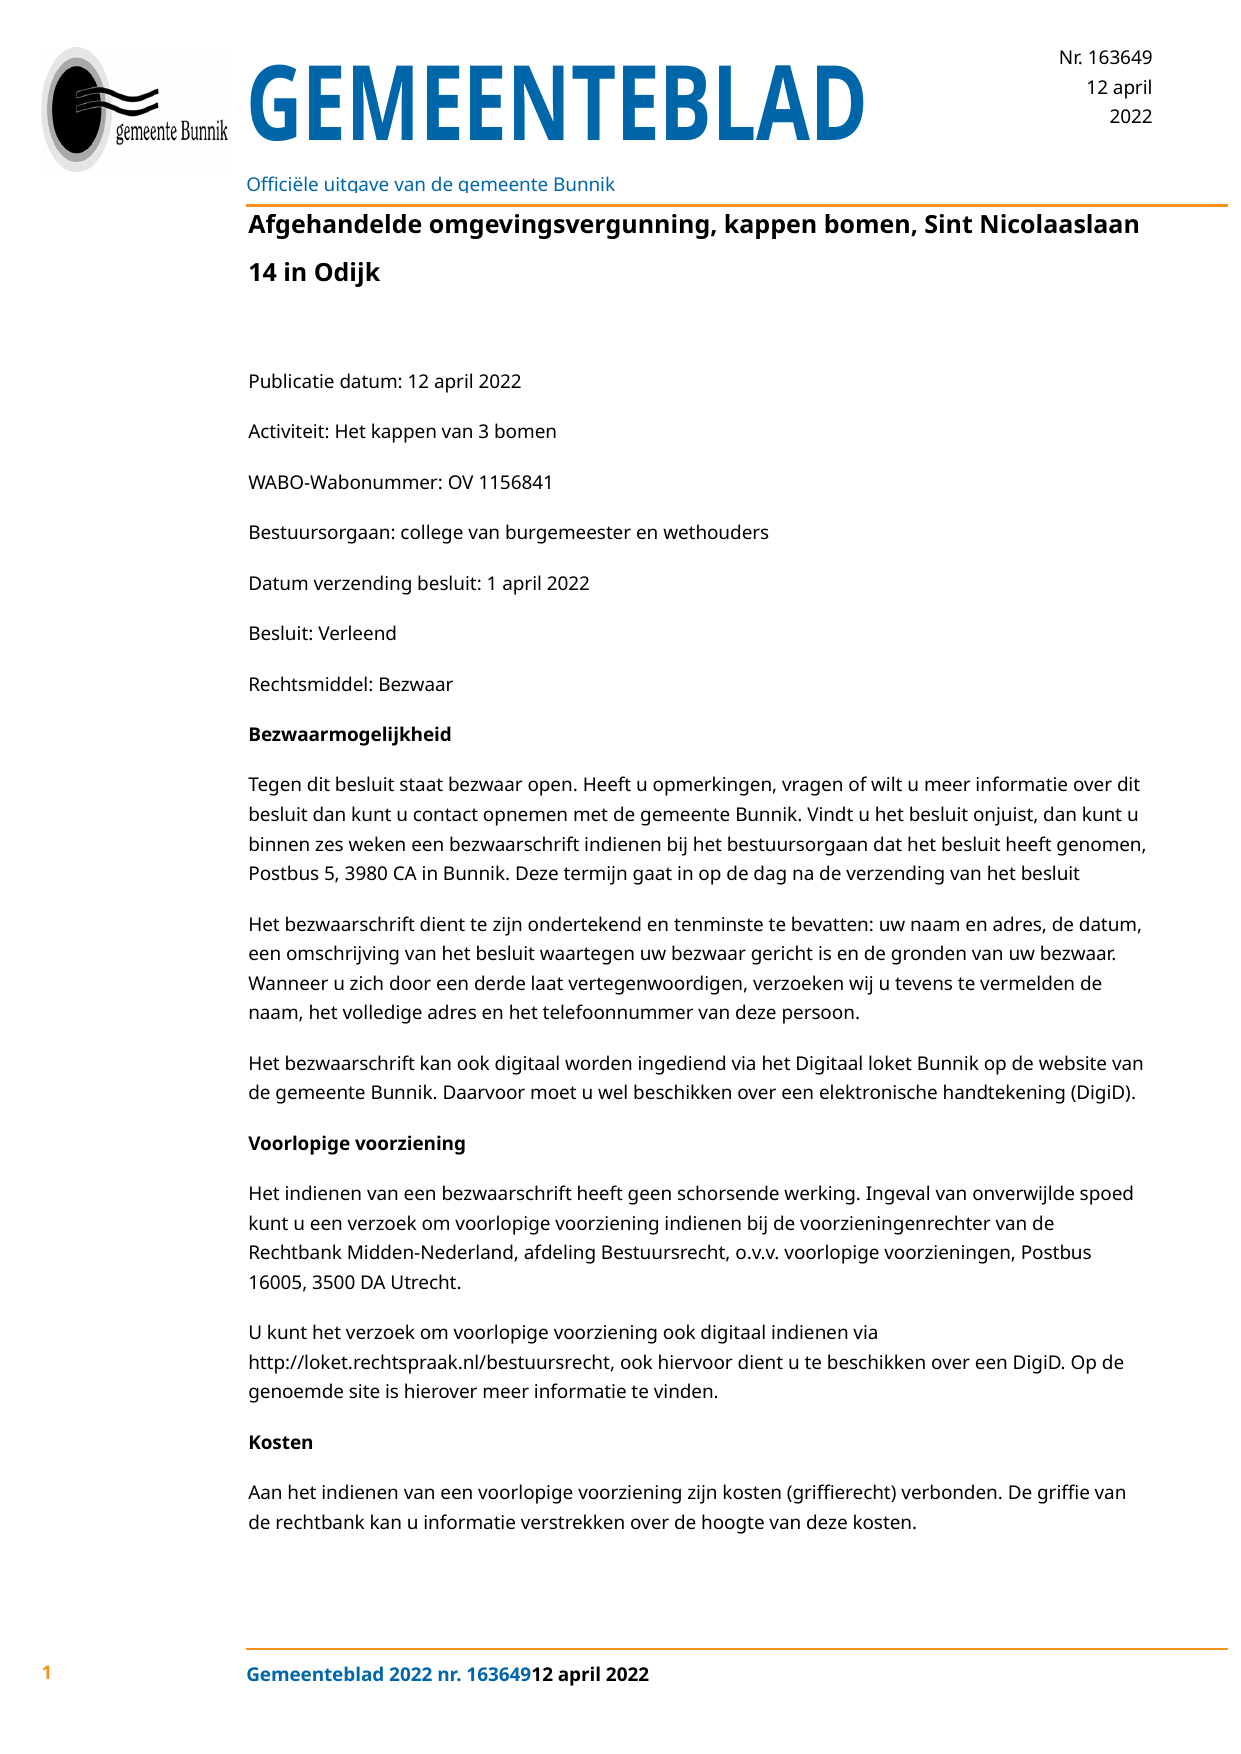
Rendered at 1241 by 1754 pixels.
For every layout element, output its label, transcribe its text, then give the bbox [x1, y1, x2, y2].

text Bestuursorgaan: college van burgemeester en wethouders [248, 519, 1152, 545]
text Activiteit: Het kappen van 3 bomen [248, 419, 1152, 444]
text Kosten [248, 1429, 1152, 1455]
text Bezwaarmogelijkheid [248, 721, 1152, 747]
text Tegen dit besluit staat bezwaar open. Heeft u opmerkingen, vragen of wilt u meer informatie over dit besluit dan kunt u contact opnemen met de gemeente Bunnik. Vindt u het besluit onjuist, dan kunt u binnen zes weken een bezwaarschrift indienen bij het bestuursorgaan dat het besluit heeft genomen, Postbus 5, 3980 CA in Bunnik. Deze termijn gaat in op de dag na de verzending van het besluit [248, 772, 1152, 886]
picture [41, 47, 231, 172]
text Het bezwaarschrift dient te zijn ondertekend en tenminste te bevatten: uw naam en adres, de datum, een omschrijving van het besluit waartegen uw bezwaar gericht is en de gronden van uw bezwaar. Wanneer u zich door een derde laat vertegenwoordigen, verzoeken wij u tevens te vermelden de naam, het volledige adres en het telefoonnummer van deze persoon. [248, 911, 1152, 1025]
text Publicatie datum: 12 april 2022 [248, 368, 1152, 394]
text Besluit: Verleend [248, 620, 1152, 646]
text Afgehandelde omgevingsvergunning, kappen bomen, Sint Nicolaaslaan 14 in Odijk [248, 207, 1152, 288]
text Rechtsmiddel: Bezwaar [248, 671, 1152, 697]
text Voorlopige voorziening [248, 1130, 1152, 1156]
text Het indienen van een bezwaarschrift heeft geen schorsende werking. Ingeval van onverwijlde spoed kunt u een verzoek om voorlopige voorziening indienen bij de voorzieningenrechter van de Rechtbank Midden-Nederland, afdeling Bestuursrecht, o.v.v. voorlopige voorzieningen, Postbus 16005, 3500 DA Utrecht. [248, 1180, 1152, 1295]
text Het bezwaarschrift kan ook digitaal worden ingediend via het Digitaal loket Bunnik op de website van de gemeente Bunnik. Daarvoor moet u wel beschikken over een elektronische handtekening (DigiD). [248, 1050, 1152, 1105]
text WABO-Wabonummer: OV 1156841 [248, 469, 1152, 495]
text Aan het indienen van een voorlopige voorziening zijn kosten (griffierecht) verbonden. De griffie van de rechtbank kan u informatie verstrekken over de hoogte van deze kosten. [248, 1479, 1152, 1535]
text U kunt het verzoek om voorlopige voorziening ook digitaal indienen via http://loket.rechtspraak.nl/bestuursrecht, ook hiervoor dient u te beschikken over een DigiD. Op de genoemde site is hierover meer informatie te vinden. [248, 1319, 1152, 1404]
text Datum verzending besluit: 1 april 2022 [248, 570, 1152, 596]
